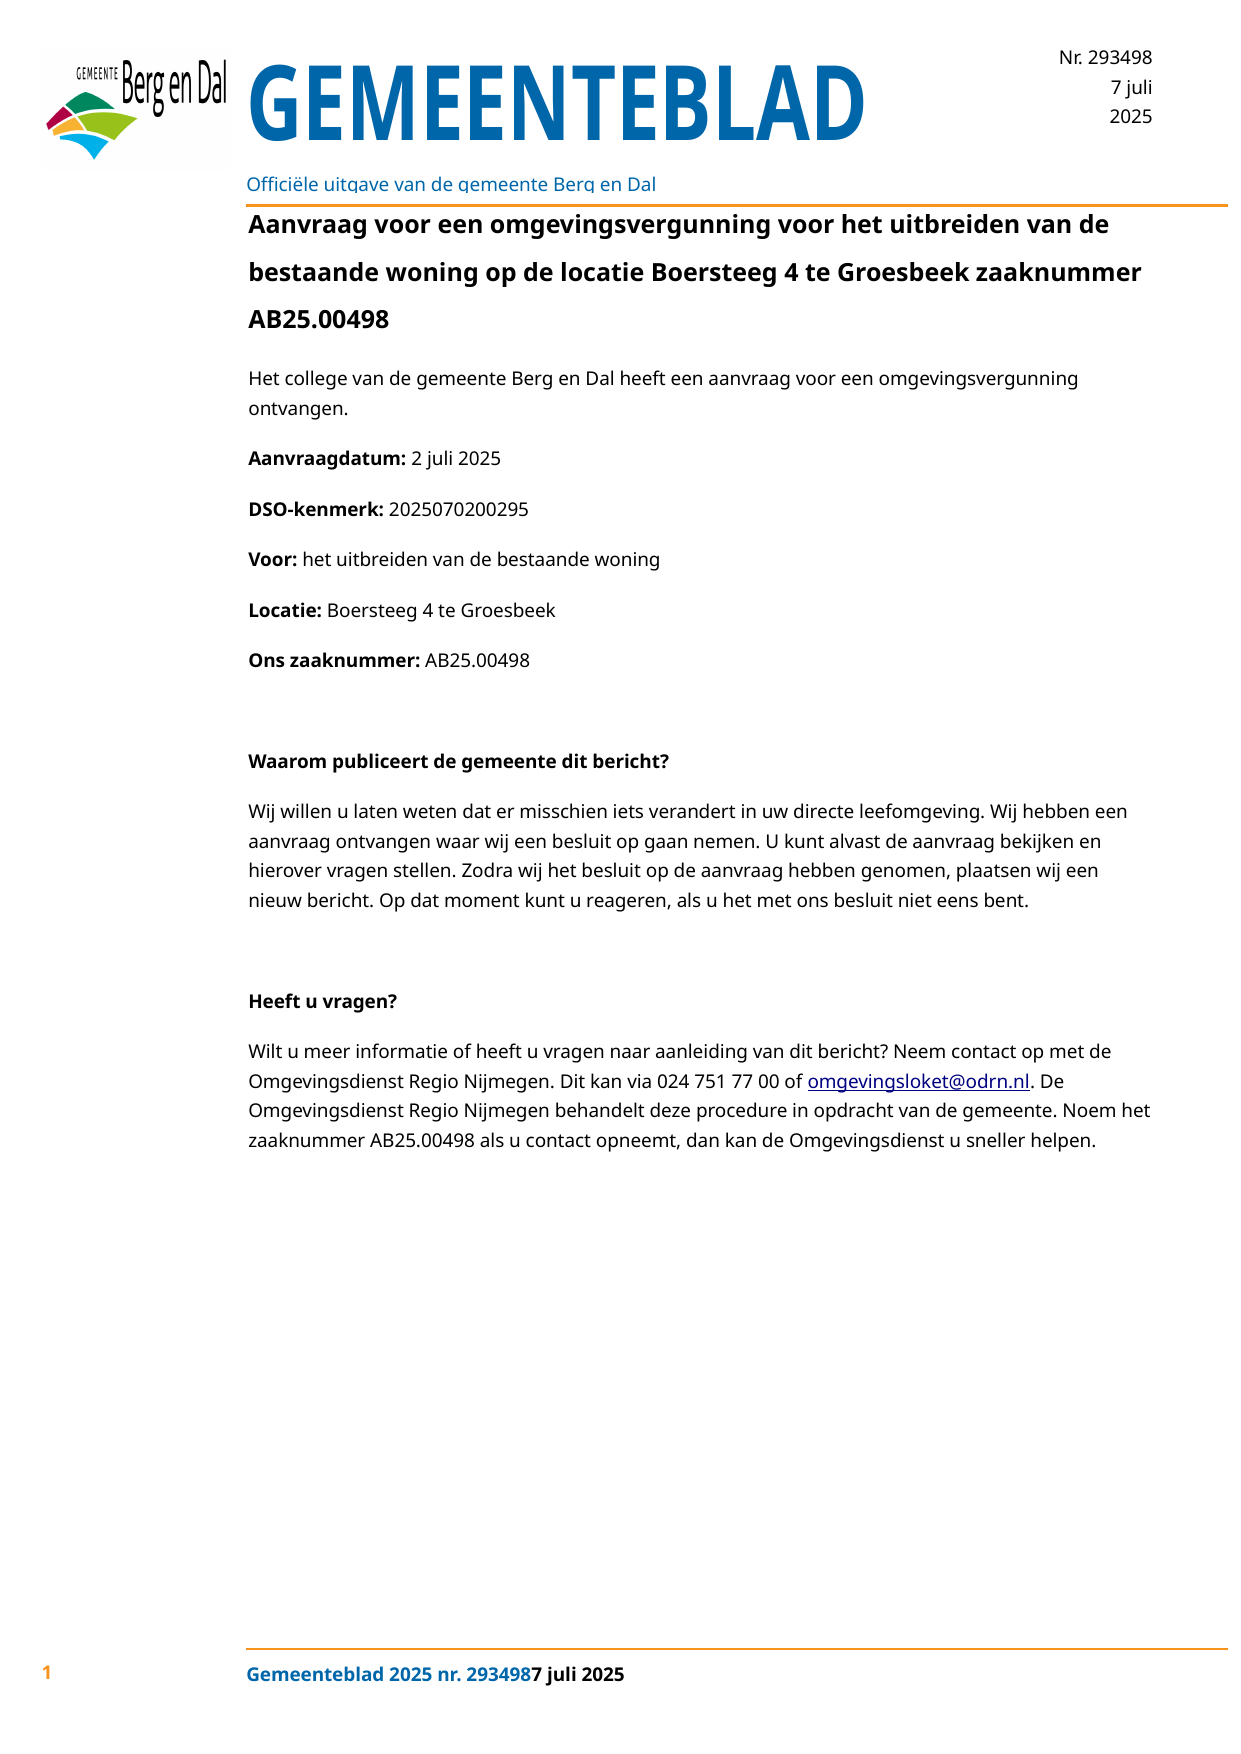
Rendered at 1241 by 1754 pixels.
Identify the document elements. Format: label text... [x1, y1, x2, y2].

text Aanvraagdatum: 2 juli 2025 [248, 446, 1152, 471]
text Ons zaaknummer: AB25.00498 [248, 647, 1152, 673]
text Voor: het uitbreiden van de bestaande woning [248, 546, 1152, 572]
text Waarom publiceert de gemeente dit bericht? [248, 748, 1152, 774]
picture [41, 47, 231, 172]
text Wij willen u laten weten dat er misschien iets verandert in uw directe leefomgeving. Wij hebben een aanvraag ontvangen waar wij een besluit op gaan nemen. U kunt alvast de aanvraag bekijken en hierover vragen stellen. Zodra wij het besluit op de aanvraag hebben genomen, plaatsen wij een nieuw bericht. Op dat moment kunt u reageren, als u het met ons besluit niet eens bent. [248, 798, 1152, 913]
text Aanvraag voor een omgevingsvergunning voor het uitbreiden van de bestaande woning op de locatie Boersteeg 4 te Groesbeek zaaknummer AB25.00498 [248, 207, 1152, 336]
text Wilt u meer informatie of heeft u vragen naar aanleiding van dit bericht? Neem contact op met de Omgevingsdienst Regio Nijmegen. Dit kan via 024 751 77 00 of omgevingsloket@odrn.nl. De Omgevingsdienst Regio Nijmegen behandelt deze procedure in opdracht van de gemeente. Noem het zaaknummer AB25.00498 als u contact opneemt, dan kan de Omgevingsdienst u sneller helpen. [248, 1038, 1152, 1153]
text Het college van de gemeente Berg en Dal heeft een aanvraag voor een omgevingsvergunning ontvangen. [248, 366, 1152, 421]
text Locatie: Boersteeg 4 te Groesbeek [248, 597, 1152, 622]
text Heeft u vragen? [248, 988, 1152, 1014]
text DSO-kenmerk: 2025070200295 [248, 496, 1152, 522]
